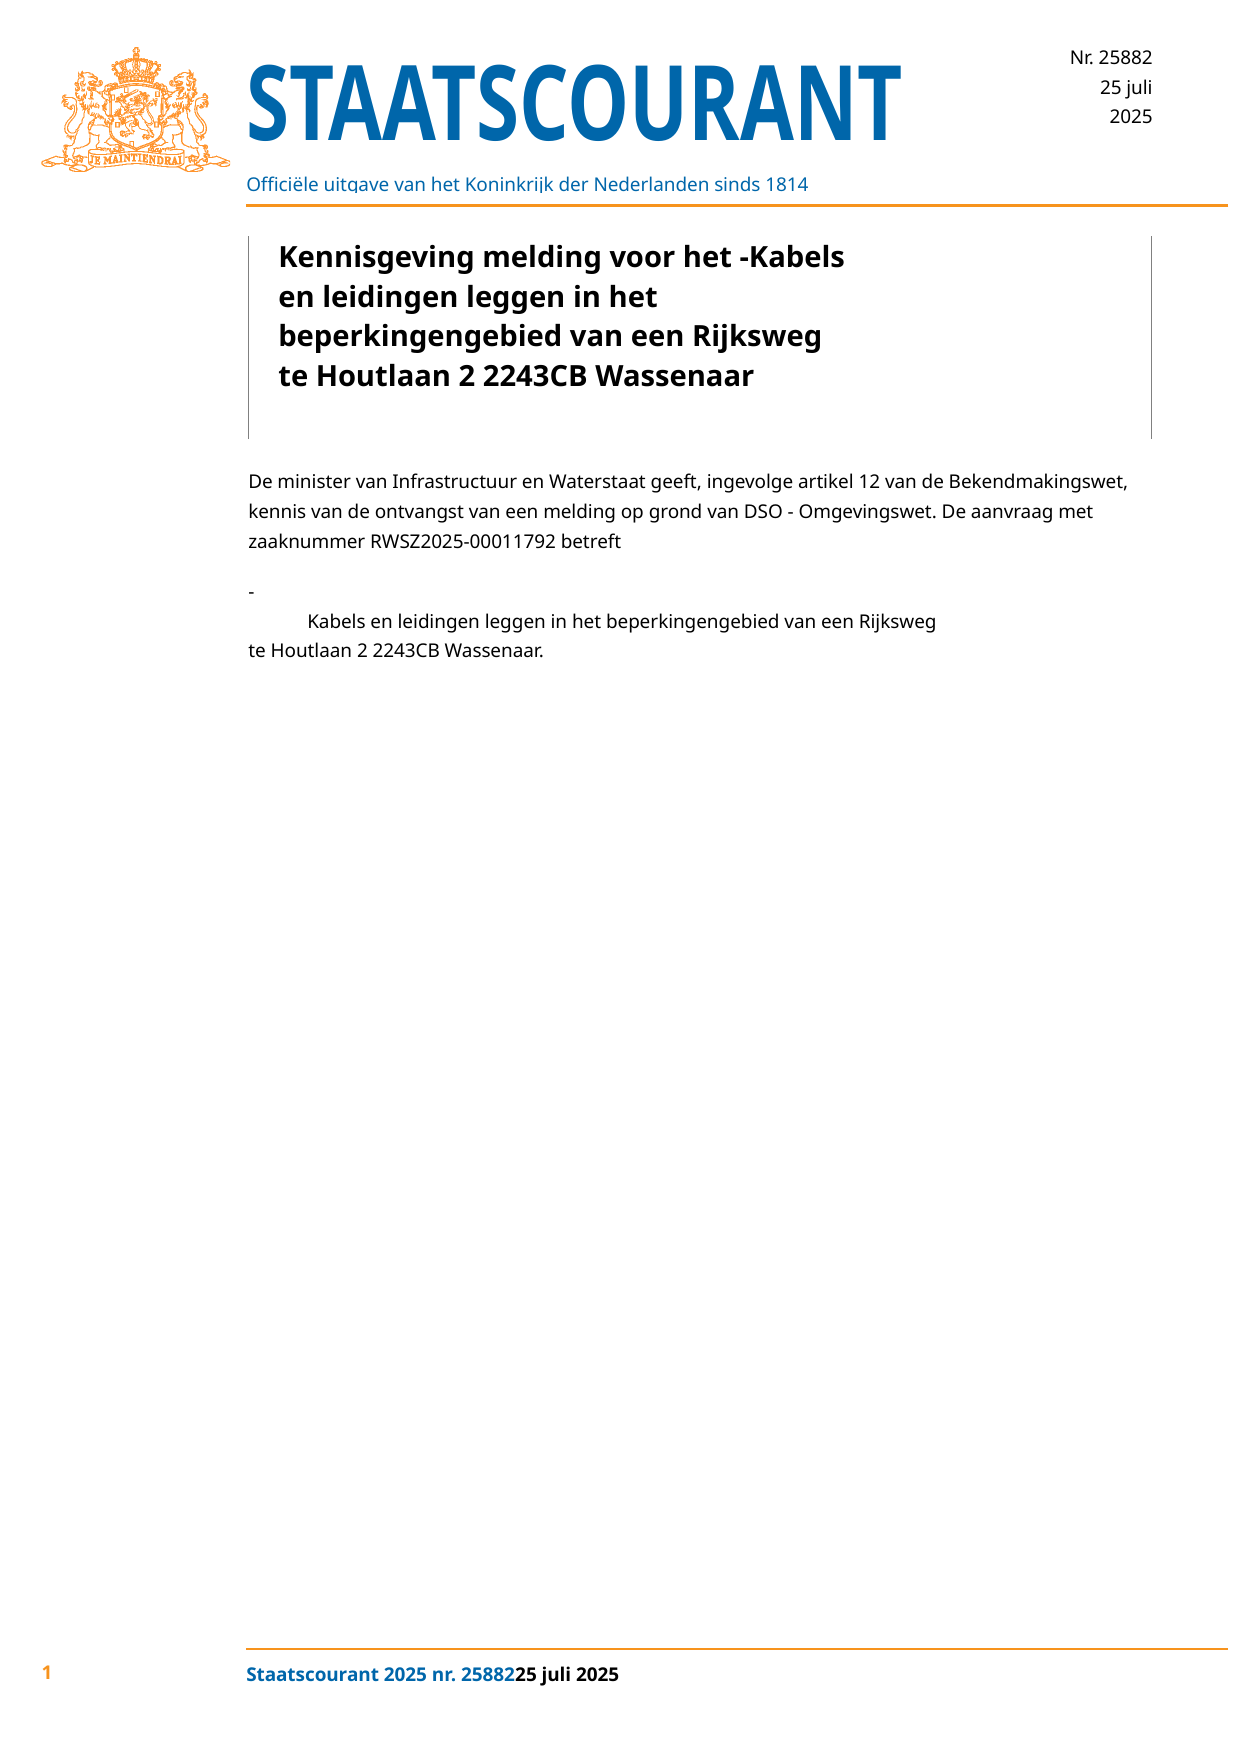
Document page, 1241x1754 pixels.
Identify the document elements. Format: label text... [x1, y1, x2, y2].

table_header [850, 414, 1151, 439]
picture [41, 47, 231, 172]
table_header [850, 236, 912, 413]
list Kabels en leidingen leggen in het beperkingengebied van een Rijksweg [248, 608, 1152, 633]
table_header Kennisgeving melding voor het -Kabels en leidingen leggen in het beperkingengebied van een Rijksweg te Houtlaan 2 2243CB Wassenaar [249, 236, 850, 439]
picture [912, 236, 1090, 414]
text te Houtlaan 2 2243CB Wassenaar. [248, 637, 1152, 663]
text De minister van Infrastructuur en Waterstaat geeft, ingevolge artikel 12 van de Bekendmakingswet, kennis van de ontvangst van een melding op grond van DSO - Omgevingswet. De aanvraag met zaaknummer RWSZ2025-00011792 betreft [248, 469, 1152, 553]
table_header [1090, 236, 1151, 413]
